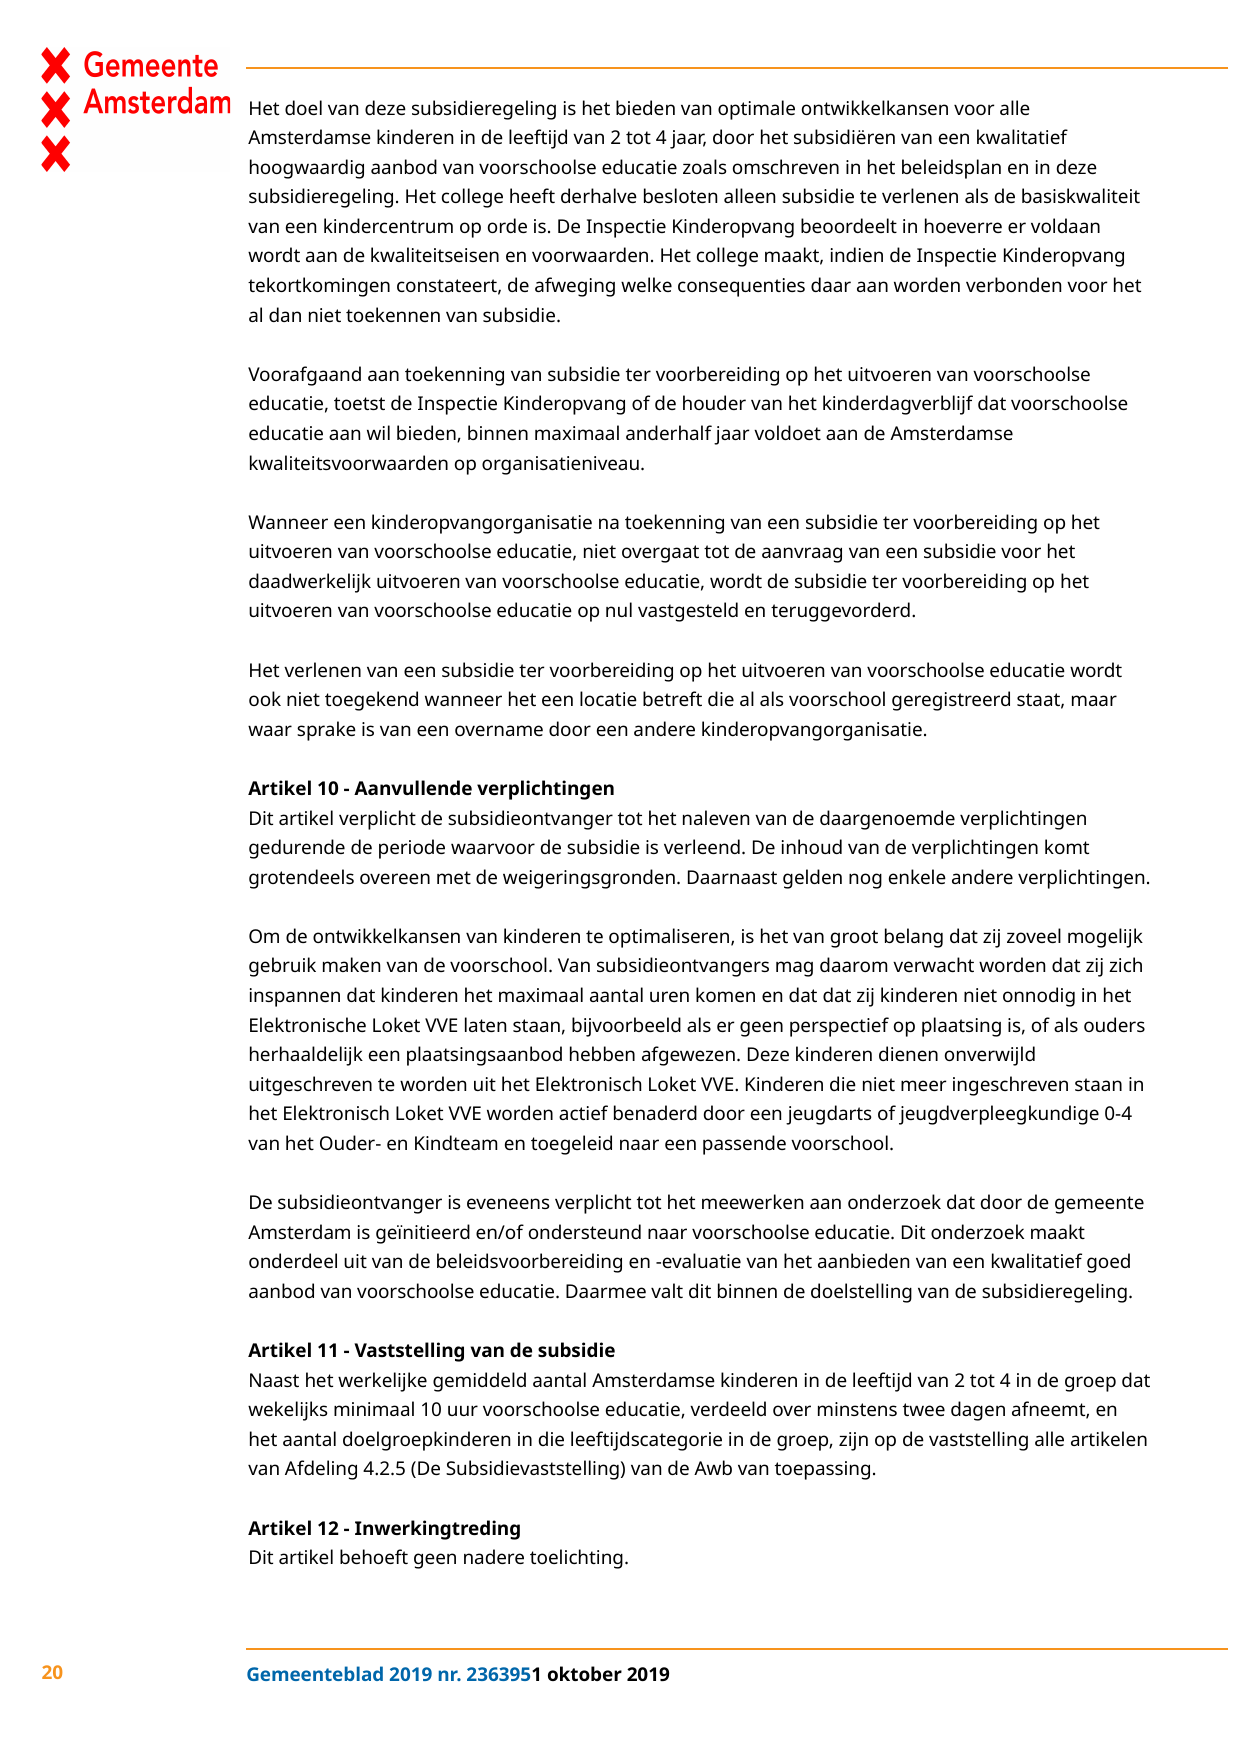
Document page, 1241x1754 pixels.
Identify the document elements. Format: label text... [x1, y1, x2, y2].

text Om de ontwikkelkansen van kinderen te optimaliseren, is het van groot belang dat zij zoveel mogelijk gebruik maken van de voorschool. Van subsidieontvangers mag daarom verwacht worden dat zij zich inspannen dat kinderen het maximaal aantal uren komen en dat dat zij kinderen niet onnodig in het Elektronische Loket VVE laten staan, bijvoorbeeld als er geen perspectief op plaatsing is, of als ouders herhaaldelijk een plaatsingsaanbod hebben afgewezen. Deze kinderen dienen onverwijld uitgeschreven te worden uit het Elektronisch Loket VVE. Kinderen die niet meer ingeschreven staan in het Elektronisch Loket VVE worden actief benaderd door een jeugdarts of jeugdverpleegkundige 0-4 van het Ouder- en Kindteam en toegeleid naar een passende voorschool. [248, 923, 1152, 1156]
text Dit artikel behoeft geen nadere toelichting. [248, 1544, 1152, 1570]
text Artikel 12 - Inwerkingtreding [248, 1515, 1152, 1541]
text Dit artikel verplicht de subsidieontvanger tot het naleven van de daargenoemde verplichtingen gedurende de periode waarvoor de subsidie is verleend. De inhoud van de verplichtingen komt grotendeels overeen met de weigeringsgronden. Daarnaast gelden nog enkele andere verplichtingen. [248, 805, 1152, 890]
picture [41, 47, 231, 172]
text Artikel 10 - Aanvullende verplichtingen [248, 775, 1152, 801]
text Naast het werkelijke gemiddeld aantal Amsterdamse kinderen in de leeftijd van 2 tot 4 in de groep dat wekelijks minimaal 10 uur voorschoolse educatie, verdeeld over minstens twee dagen afneemt, en het aantal doelgroepkinderen in die leeftijdscategorie in de groep, zijn op de vaststelling alle artikelen van Afdeling 4.2.5 (De Subsidievaststelling) van de Awb van toepassing. [248, 1367, 1152, 1481]
text De subsidieontvanger is eveneens verplicht tot het meewerken aan onderzoek dat door de gemeente Amsterdam is geïnitieerd en/of ondersteund naar voorschoolse educatie. Dit onderzoek maakt onderdeel uit van de beleidsvoorbereiding en -evaluatie van het aanbieden van een kwalitatief goed aanbod van voorschoolse educatie. Daarmee valt dit binnen de doelstelling van de subsidieregeling. [248, 1189, 1152, 1304]
text Voorafgaand aan toekenning van subsidie ter voorbereiding op het uitvoeren van voorschoolse educatie, toetst de Inspectie Kinderopvang of de houder van het kinderdagverblijf dat voorschoolse educatie aan wil bieden, binnen maximaal anderhalf jaar voldoet aan de Amsterdamse kwaliteitsvoorwaarden op organisatieniveau. [248, 361, 1152, 476]
text Wanneer een kinderopvangorganisatie na toekenning van een subsidie ter voorbereiding op het uitvoeren van voorschoolse educatie, niet overgaat tot de aanvraag van een subsidie voor het daadwerkelijk uitvoeren van voorschoolse educatie, wordt de subsidie ter voorbereiding op het uitvoeren van voorschoolse educatie op nul vastgesteld en teruggevorderd. [248, 509, 1152, 623]
text Het verlenen van een subsidie ter voorbereiding op het uitvoeren van voorschoolse educatie wordt ook niet toegekend wanneer het een locatie betreft die al als voorschool geregistreerd staat, maar waar sprake is van een overname door een andere kinderopvangorganisatie. [248, 657, 1152, 742]
text Het doel van deze subsidieregeling is het bieden van optimale ontwikkelkansen voor alle Amsterdamse kinderen in de leeftijd van 2 tot 4 jaar, door het subsidiëren van een kwalitatief hoogwaardig aanbod van voorschoolse educatie zoals omschreven in het beleidsplan en in deze subsidieregeling. Het college heeft derhalve besloten alleen subsidie te verlenen als de basiskwaliteit van een kindercentrum op orde is. De Inspectie Kinderopvang beoordeelt in hoeverre er voldaan wordt aan de kwaliteitseisen en voorwaarden. Het college maakt, indien de Inspectie Kinderopvang tekortkomingen constateert, de afweging welke consequenties daar aan worden verbonden voor het al dan niet toekennen van subsidie. [248, 95, 1152, 328]
text Artikel 11 - Vaststelling van de subsidie [248, 1337, 1152, 1363]
